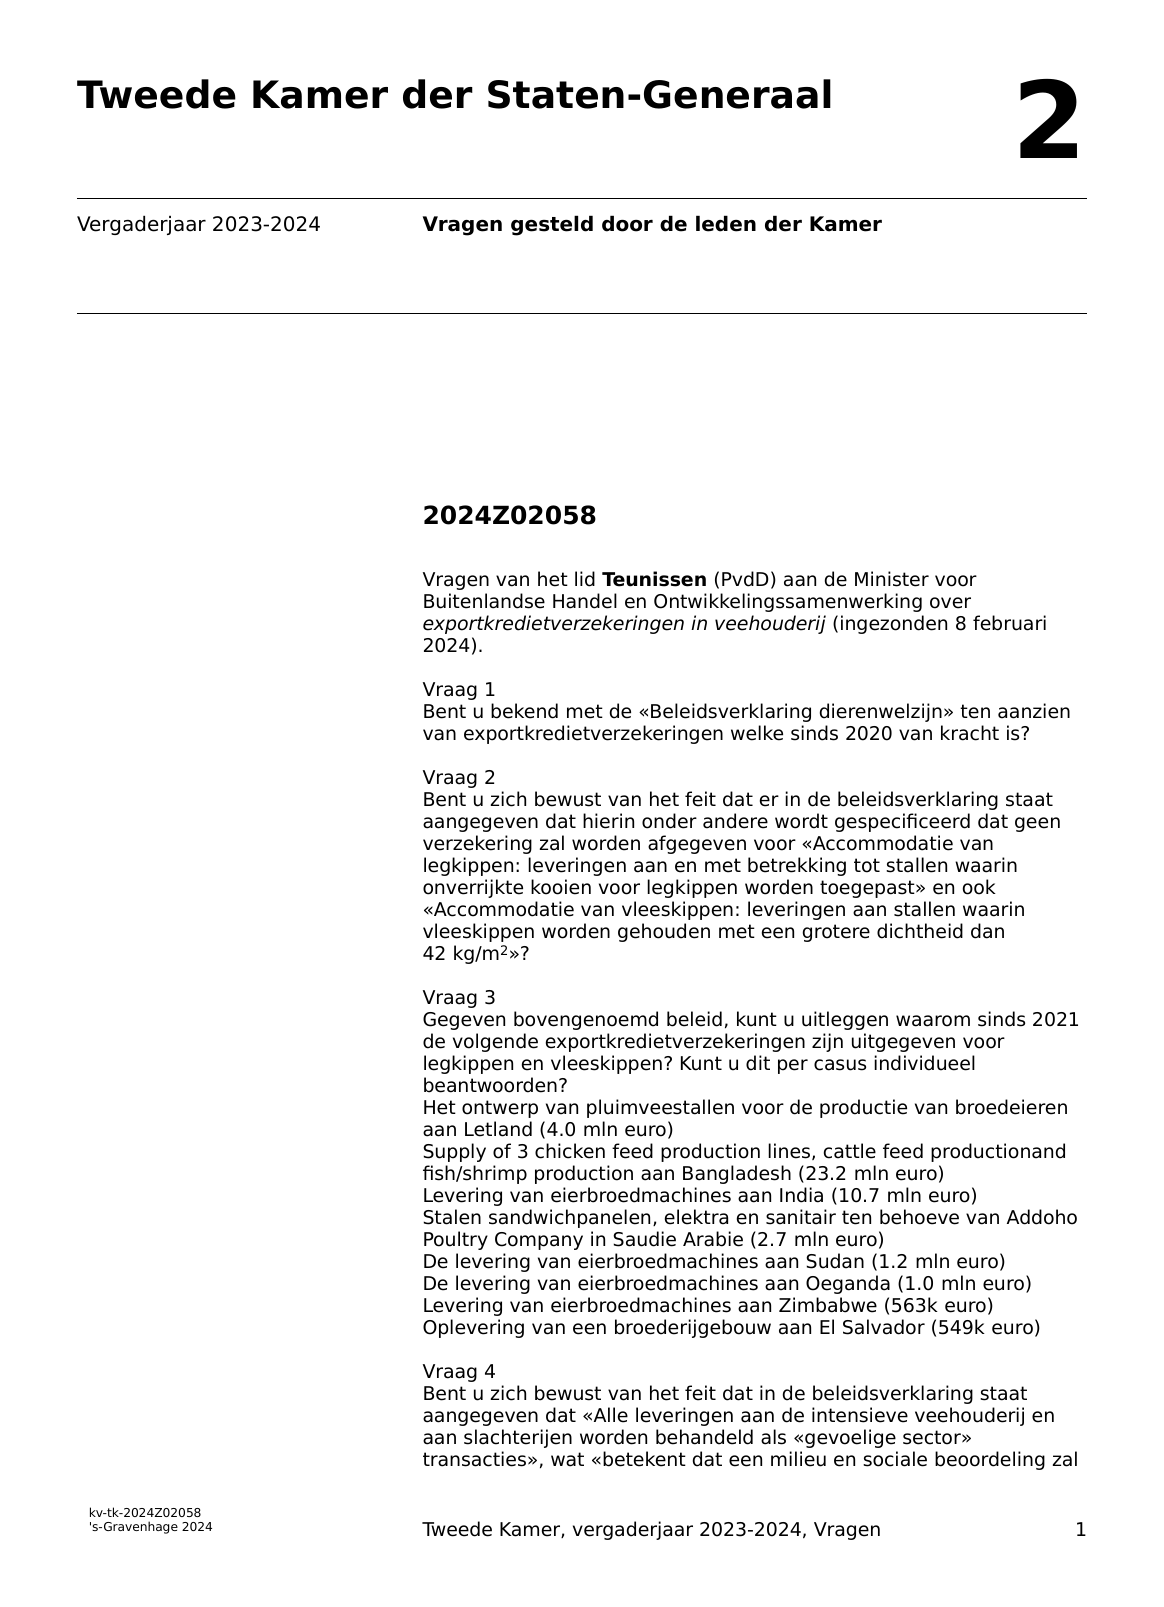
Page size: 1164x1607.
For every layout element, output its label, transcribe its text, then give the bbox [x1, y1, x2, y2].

table_header Tweede Kamer der Staten-Generaal [77, 59, 886, 198]
text Levering van eierbroedmachines aan India (10.7 mln euro) [422, 1185, 1087, 1207]
text Bent u bekend met de «Beleidsverklaring dierenwelzijn» ten aanzien van exportkredietverzekeringen welke sinds 2020 van kracht is? [422, 701, 1087, 745]
text De levering van eierbroedmachines aan Sudan (1.2 mln euro) [422, 1251, 1087, 1273]
text Vraag 4 [422, 1361, 1087, 1383]
text Gegeven bovengenoemd beleid, kunt u uitleggen waarom sinds 2021 de volgende exportkredietverzekeringen zijn uitgegeven voor legkippen en vleeskippen? Kunt u dit per casus individueel beantwoorden? [422, 1009, 1087, 1097]
text Vragen van het lid Teunissen (PvdD) aan de Minister voor Buitenlandse Handel en Ontwikkelingssamenwerking over exportkredietverzekeringen in veehouderij (ingezonden 8 februari 2024). [422, 569, 1087, 657]
text kv-tk-2024Z02058 [88, 1506, 323, 1520]
text Vraag 3 [422, 987, 1087, 1009]
table_header 2 [886, 59, 1087, 198]
text De levering van eierbroedmachines aan Oeganda (1.0 mln euro) [422, 1273, 1087, 1295]
table_cell Vragen gesteld door de leden der Kamer [422, 199, 1087, 313]
text Supply of 3 chicken feed production lines, cattle feed productionand fish/shrimp production aan Bangladesh (23.2 mln euro) [422, 1141, 1087, 1185]
text Bent u zich bewust van het feit dat in de beleidsverklaring staat aangegeven dat «Alle leveringen aan de intensieve veehouderij en aan slachterijen worden behandeld als «gevoelige sector» transacties», wat «betekent dat een milieu en sociale beoordeling zal [422, 1383, 1087, 1471]
text Oplevering van een broederijgebouw aan El Salvador (549k euro) [422, 1317, 1087, 1339]
text Levering van eierbroedmachines aan Zimbabwe (563k euro) [422, 1295, 1087, 1317]
text 's-Gravenhage 2024 [88, 1520, 323, 1534]
text 2024Z02058 [422, 501, 1087, 531]
text Stalen sandwichpanelen, elektra en sanitair ten behoeve van Addoho Poultry Company in Saudie Arabie (2.7 mln euro) [422, 1207, 1087, 1251]
text Het ontwerp van pluimveestallen voor de productie van broedeieren aan Letland (4.0 mln euro) [422, 1097, 1087, 1141]
text Vraag 2 [422, 767, 1087, 789]
text Vraag 1 [422, 679, 1087, 701]
text Bent u zich bewust van het feit dat er in de beleidsverklaring staat aangegeven dat hierin onder andere wordt gespecificeerd dat geen verzekering zal worden afgegeven voor «Accommodatie van legkippen: leveringen aan en met betrekking tot stallen waarin onverrijkte kooien voor legkippen worden toegepast» en ook «Accommodatie van vleeskippen: leveringen aan stallen waarin vleeskippen worden gehouden met een grotere dichtheid dan 42 kg/m2»? [422, 789, 1087, 965]
table_cell Vergaderjaar 2023-2024 [77, 199, 422, 313]
